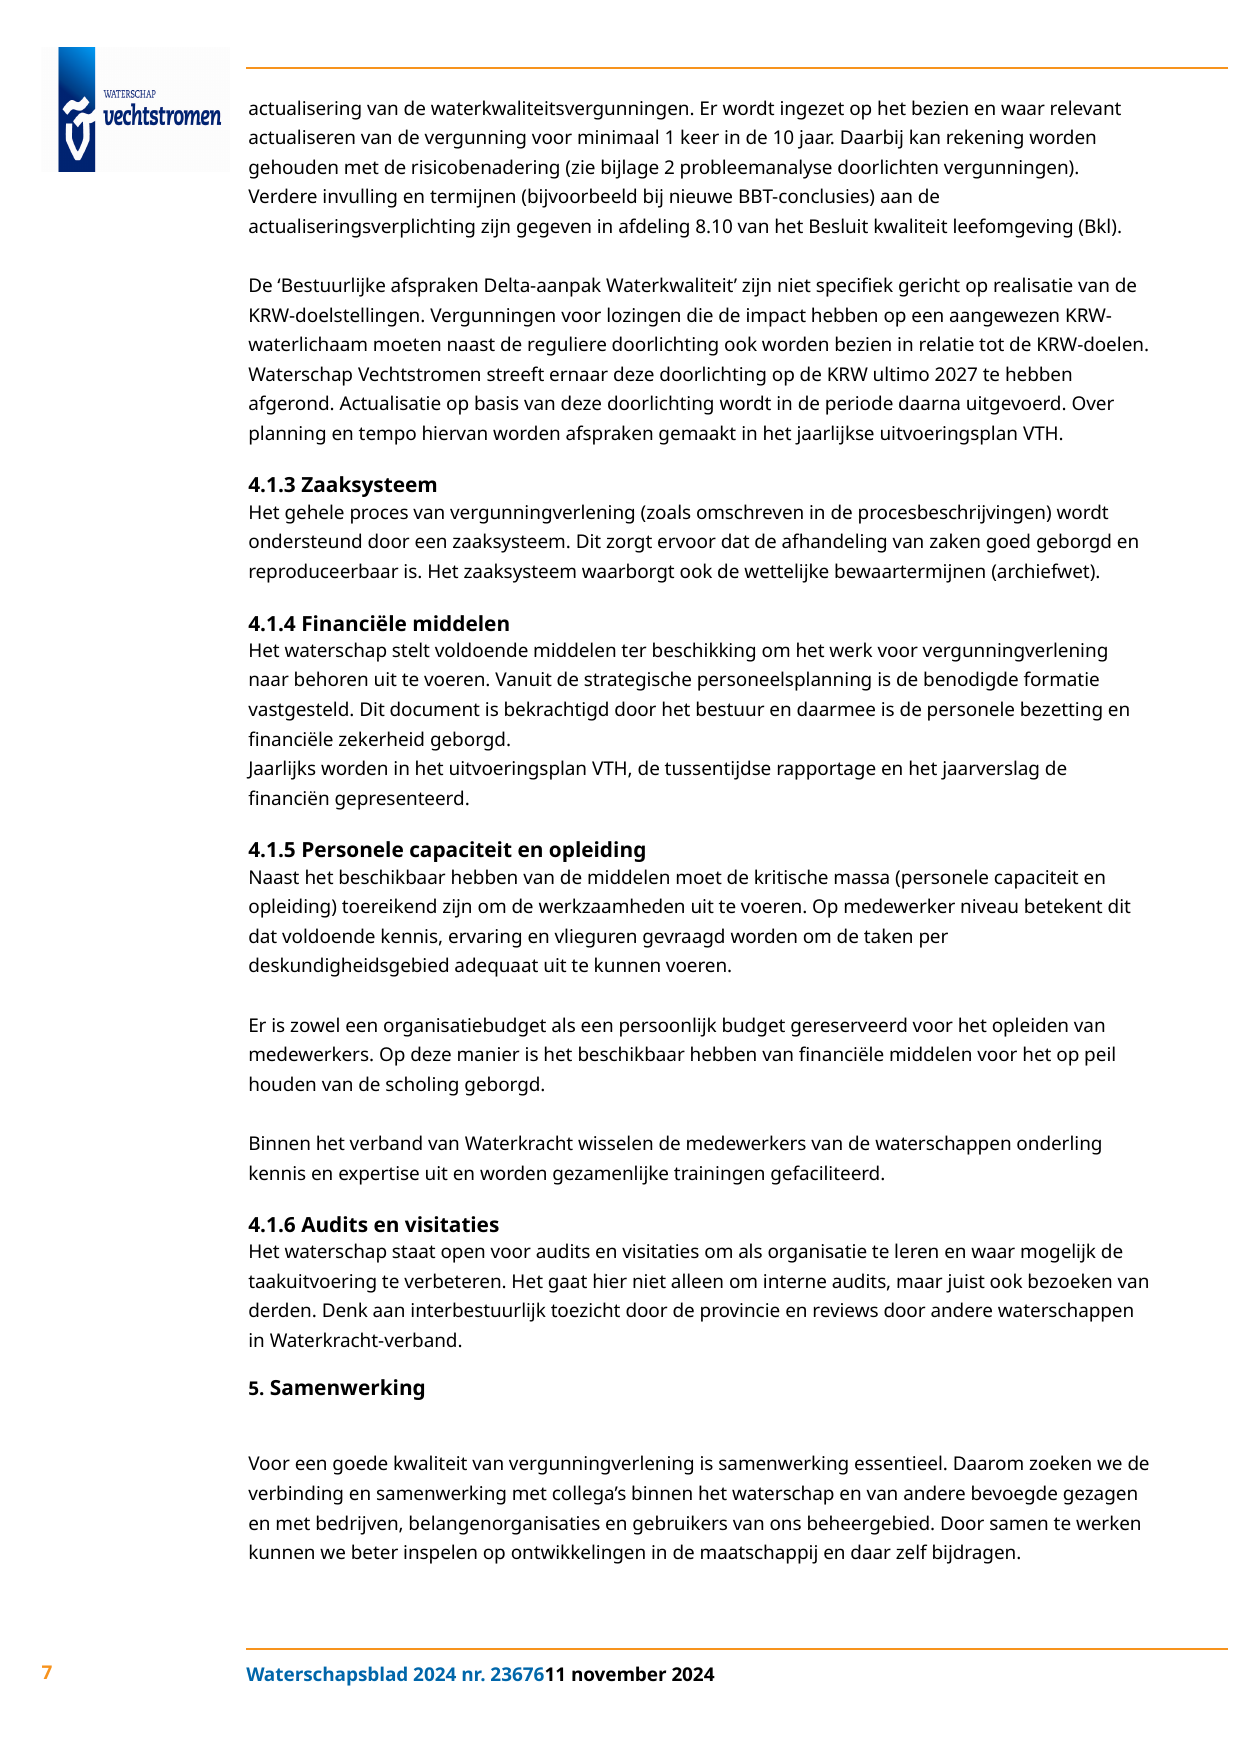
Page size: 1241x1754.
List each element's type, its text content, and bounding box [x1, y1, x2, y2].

text actualisering van de waterkwaliteitsvergunningen. Er wordt ingezet op het bezien en waar relevant actualiseren van de vergunning voor minimaal 1 keer in de 10 jaar. Daarbij kan rekening worden gehouden met de risicobenadering (zie bijlage 2 probleemanalyse doorlichten vergunningen). [248, 95, 1152, 180]
text 4.1.6 Audits en visitaties [248, 1210, 1152, 1238]
text Het waterschap staat open voor audits en visitaties om als organisatie te leren en waar mogelijk de taakuitvoering te verbeteren. Het gaat hier niet alleen om interne audits, maar juist ook bezoeken van derden. Denk aan interbestuurlijk toezicht door de provincie en reviews door andere waterschappen in Waterkracht-verband. [248, 1238, 1152, 1353]
text 4.1.4 Financiële middelen [248, 609, 1152, 637]
text Het waterschap stelt voldoende middelen ter beschikking om het werk voor vergunningverlening naar behoren uit te voeren. Vanuit de strategische personeelsplanning is de benodigde formatie vastgesteld. Dit document is bekrachtigd door het bestuur en daarmee is de personele bezetting en financiële zekerheid geborgd. [248, 637, 1152, 752]
text Het gehele proces van vergunningverlening (zoals omschreven in de procesbeschrijvingen) wordt ondersteund door een zaaksysteem. Dit zorgt ervoor dat de afhandeling van zaken goed geborgd en reproduceerbaar is. Het zaaksysteem waarborgt ook de wettelijke bewaartermijnen (archiefwet). [248, 499, 1152, 584]
text 4.1.5 Personele capaciteit en opleiding [248, 835, 1152, 864]
text Binnen het verband van Waterkracht wisselen de medewerkers van de waterschappen onderling kennis en expertise uit en worden gezamenlijke trainingen gefaciliteerd. [248, 1130, 1152, 1185]
text De ‘Bestuurlijke afspraken Delta-aanpak Waterkwaliteit’ zijn niet specifiek gericht op realisatie van de KRW-doelstellingen. Vergunningen voor lozingen die de impact hebben op een aangewezen KRW-waterlichaam moeten naast de reguliere doorlichting ook worden bezien in relatie tot de KRW-doelen. Waterschap Vechtstromen streeft ernaar deze doorlichting op de KRW ultimo 2027 te hebben afgerond. Actualisatie op basis van deze doorlichting wordt in de periode daarna uitgevoerd. Over planning en tempo hiervan worden afspraken gemaakt in het jaarlijkse uitvoeringsplan VTH. [248, 272, 1152, 446]
text Er is zowel een organisatiebudget als een persoonlijk budget gereserveerd voor het opleiden van medewerkers. Op deze manier is het beschikbaar hebben van financiële middelen voor het op peil houden van de scholing geborgd. [248, 1012, 1152, 1097]
text Verdere invulling en termijnen (bijvoorbeeld bij nieuwe BBT-conclusies) aan de actualiseringsverplichting zijn gegeven in afdeling 8.10 van het Besluit kwaliteit leefomgeving (Bkl). [248, 183, 1152, 239]
text Voor een goede kwaliteit van vergunningverlening is samenwerking essentieel. Daarom zoeken we de verbinding en samenwerking met collega’s binnen het waterschap en van andere bevoegde gezagen en met bedrijven, belangenorganisaties en gebruikers van ons beheergebied. Door samen te werken kunnen we beter inspelen op ontwikkelingen in de maatschappij en daar zelf bijdragen. [248, 1451, 1152, 1565]
picture [41, 47, 231, 172]
text 4.1.3 Zaaksysteem [248, 471, 1152, 499]
text Naast het beschikbaar hebben van de middelen moet de kritische massa (personele capaciteit en opleiding) toereikend zijn om de werkzaamheden uit te voeren. Op medewerker niveau betekent dit dat voldoende kennis, ervaring en vlieguren gevraagd worden om de taken per deskundigheidsgebied adequaat uit te kunnen voeren. [248, 864, 1152, 978]
text 5. Samenwerking [248, 1373, 1152, 1401]
text Jaarlijks worden in het uitvoeringsplan VTH, de tussentijdse rapportage en het jaarverslag de financiën gepresenteerd. [248, 755, 1152, 811]
